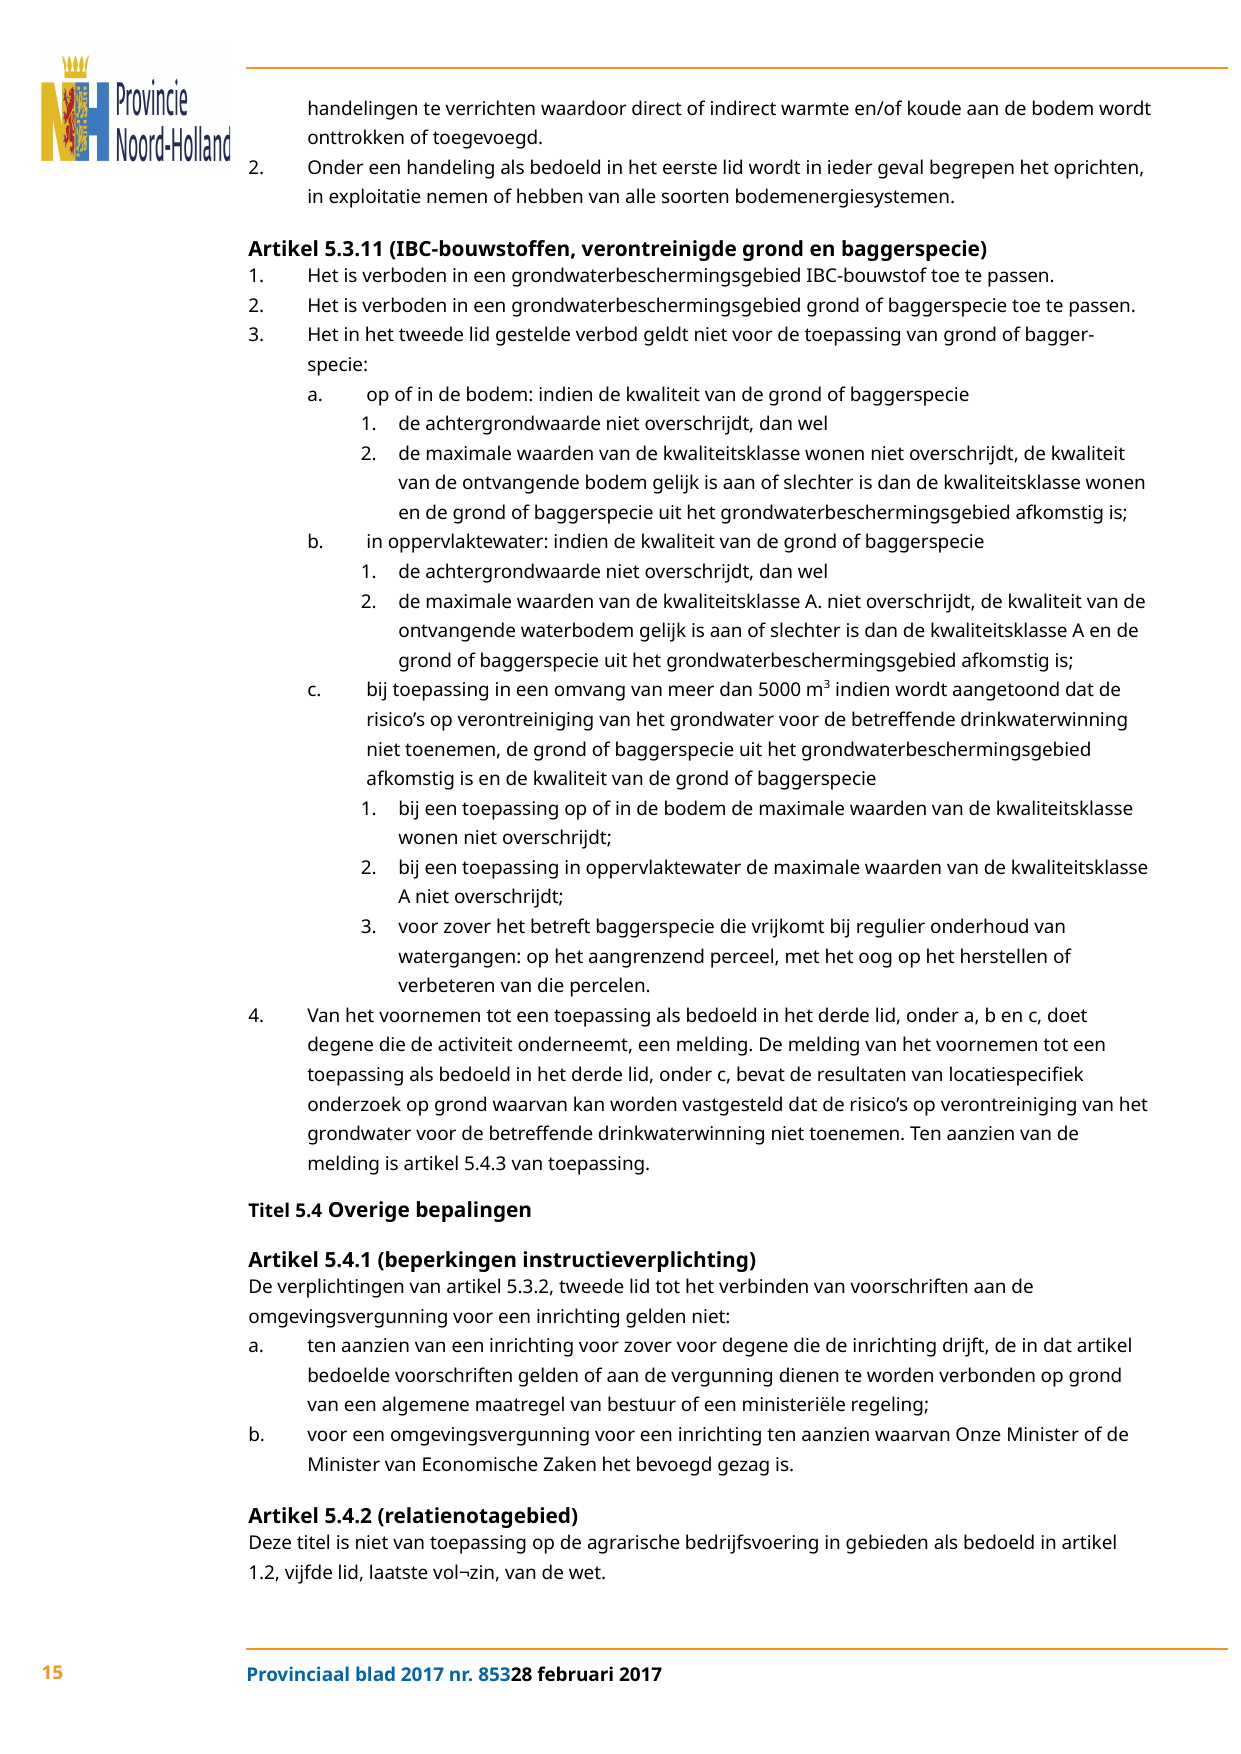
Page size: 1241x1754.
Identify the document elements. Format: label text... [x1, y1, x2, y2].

list Het in het tweede lid gestelde verbod geldt niet voor de toepassing van grond of bagger-specie: [248, 322, 1152, 377]
list handelingen te verrichten waardoor direct of indirect warmte en/of koude aan de bodem wordt onttrokken of toegevoegd. [248, 95, 1152, 150]
list voor een omgevingsvergunning voor een inrichting ten aanzien waarvan Onze Minister of de Minister van Economische Zaken het bevoegd gezag is. [248, 1421, 1152, 1476]
list ten aanzien van een inrichting voor zover voor degene die de inrichting drijft, de in dat artikel bedoelde voorschriften gelden of aan de vergunning dienen te worden verbonden op grond van een algemene maatregel van bestuur of een ministeriële regeling; [248, 1332, 1152, 1417]
text Deze titel is niet van toepassing op de agrarische bedrijfsvoering in gebieden als bedoeld in artikel 1.2, vijfde lid, laatste vol¬zin, van de wet. [248, 1529, 1152, 1585]
list bij een toepassing op of in de bodem de maximale waarden van de kwaliteitsklasse wonen niet overschrijdt; [361, 795, 1152, 850]
picture [41, 47, 231, 172]
list de achtergrondwaarde niet overschrijdt, dan wel [361, 558, 1152, 584]
list de achtergrondwaarde niet overschrijdt, dan wel [361, 410, 1152, 436]
list de maximale waarden van de kwaliteitsklasse wonen niet overschrijdt, de kwaliteit van de ontvangende bodem gelijk is aan of slechter is dan de kwaliteitsklasse wonen en de grond of baggerspecie uit het grondwaterbeschermingsgebied afkomstig is; [361, 440, 1152, 525]
text Titel 5.4 Overige bepalingen [248, 1196, 1152, 1224]
list bij een toepassing in oppervlaktewater de maximale waarden van de kwaliteitsklasse A niet overschrijdt; [361, 854, 1152, 909]
list Het is verboden in een grondwaterbeschermingsgebied IBC-bouwstof toe te passen. [248, 262, 1152, 288]
list Het is verboden in een grondwaterbeschermingsgebied grond of baggerspecie toe te passen. [248, 292, 1152, 318]
text De verplichtingen van artikel 5.3.2, tweede lid tot het verbinden van voorschriften aan de omgevingsvergunning voor een inrichting gelden niet: [248, 1273, 1152, 1328]
list Van het voornemen tot een toepassing als bedoeld in het derde lid, onder a, b en c, doet degene die de activiteit onderneemt, een melding. De melding van het voornemen tot een toepassing als bedoeld in het derde lid, onder c, bevat de resultaten van locatiespecifiek onderzoek op grond waarvan kan worden vastgesteld dat de risico’s op verontreiniging van het grondwater voor de betreffende drinkwaterwinning niet toenemen. Ten aanzien van de melding is artikel 5.4.3 van toepassing. [248, 1002, 1152, 1176]
text Artikel 5.3.11 (IBC-bouwstoffen, verontreinigde grond en baggerspecie) [248, 234, 1152, 262]
list voor zover het betreft baggerspecie die vrijkomt bij regulier onderhoud van watergangen: op het aangrenzend perceel, met het oog op het herstellen of verbeteren van die percelen. [361, 913, 1152, 998]
list bij toepassing in een omvang van meer dan 5000 m3 indien wordt aangetoond dat de risico’s op verontreiniging van het grondwater voor de betreffende drinkwaterwinning niet toenemen, de grond of baggerspecie uit het grondwaterbeschermingsgebied afkomstig is en de kwaliteit van de grond of baggerspecie [307, 677, 1152, 791]
list in oppervlaktewater: indien de kwaliteit van de grond of baggerspecie [307, 529, 1152, 554]
list Onder een handeling als bedoeld in het eerste lid wordt in ieder geval begrepen het oprichten, in exploitatie nemen of hebben van alle soorten bodemenergiesystemen. [248, 154, 1152, 209]
text Artikel 5.4.2 (relatienotagebied) [248, 1501, 1152, 1529]
text Artikel 5.4.1 (beperkingen instructieverplichting) [248, 1245, 1152, 1273]
list op of in de bodem: indien de kwaliteit van de grond of baggerspecie [307, 381, 1152, 406]
list de maximale waarden van de kwaliteitsklasse A. niet overschrijdt, de kwaliteit van de ontvangende waterbodem gelijk is aan of slechter is dan de kwaliteitsklasse A en de grond of baggerspecie uit het grondwaterbeschermingsgebied afkomstig is; [361, 588, 1152, 673]
